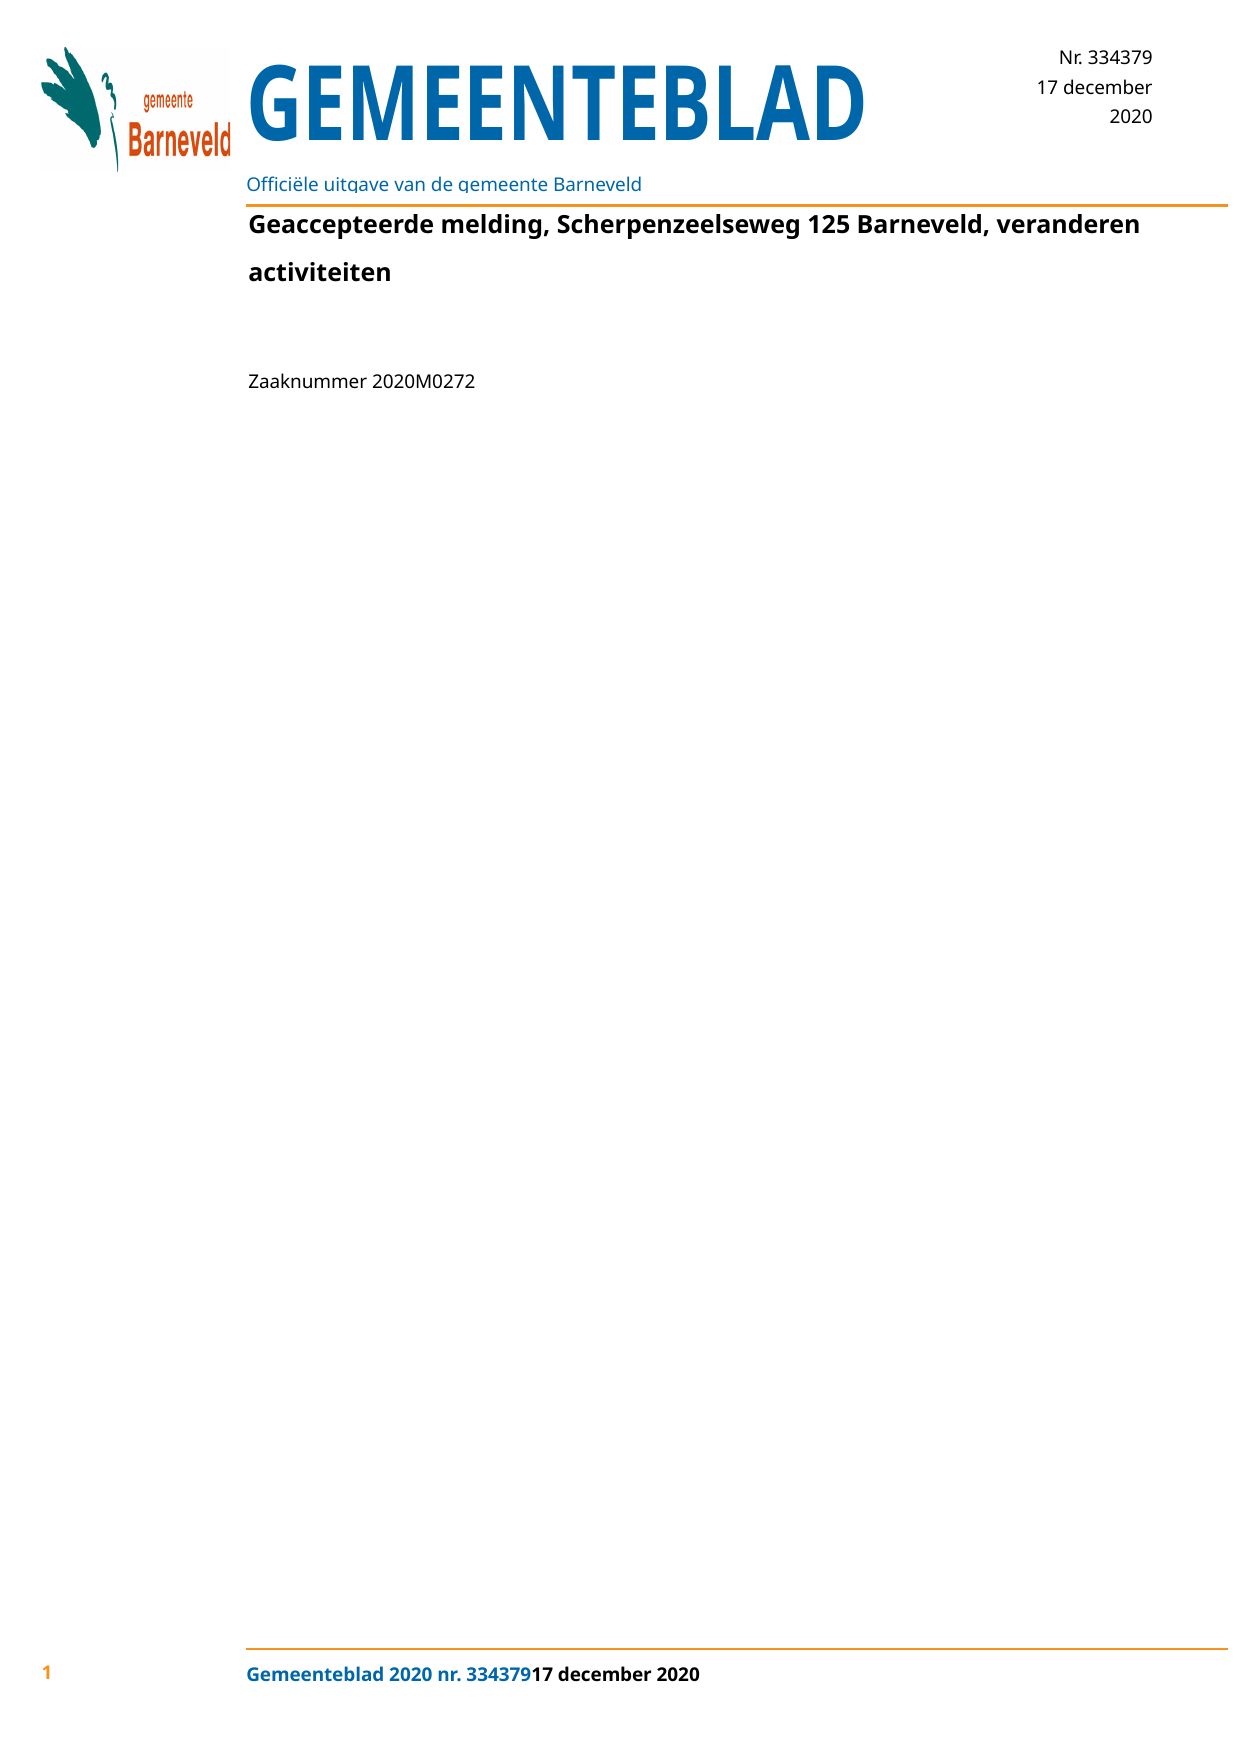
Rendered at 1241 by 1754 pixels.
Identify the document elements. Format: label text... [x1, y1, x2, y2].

text Geaccepteerde melding, Scherpenzeelseweg 125 Barneveld, veranderen activiteiten [248, 207, 1152, 288]
picture [41, 47, 231, 172]
text Zaaknummer 2020M0272 [248, 368, 1152, 394]
